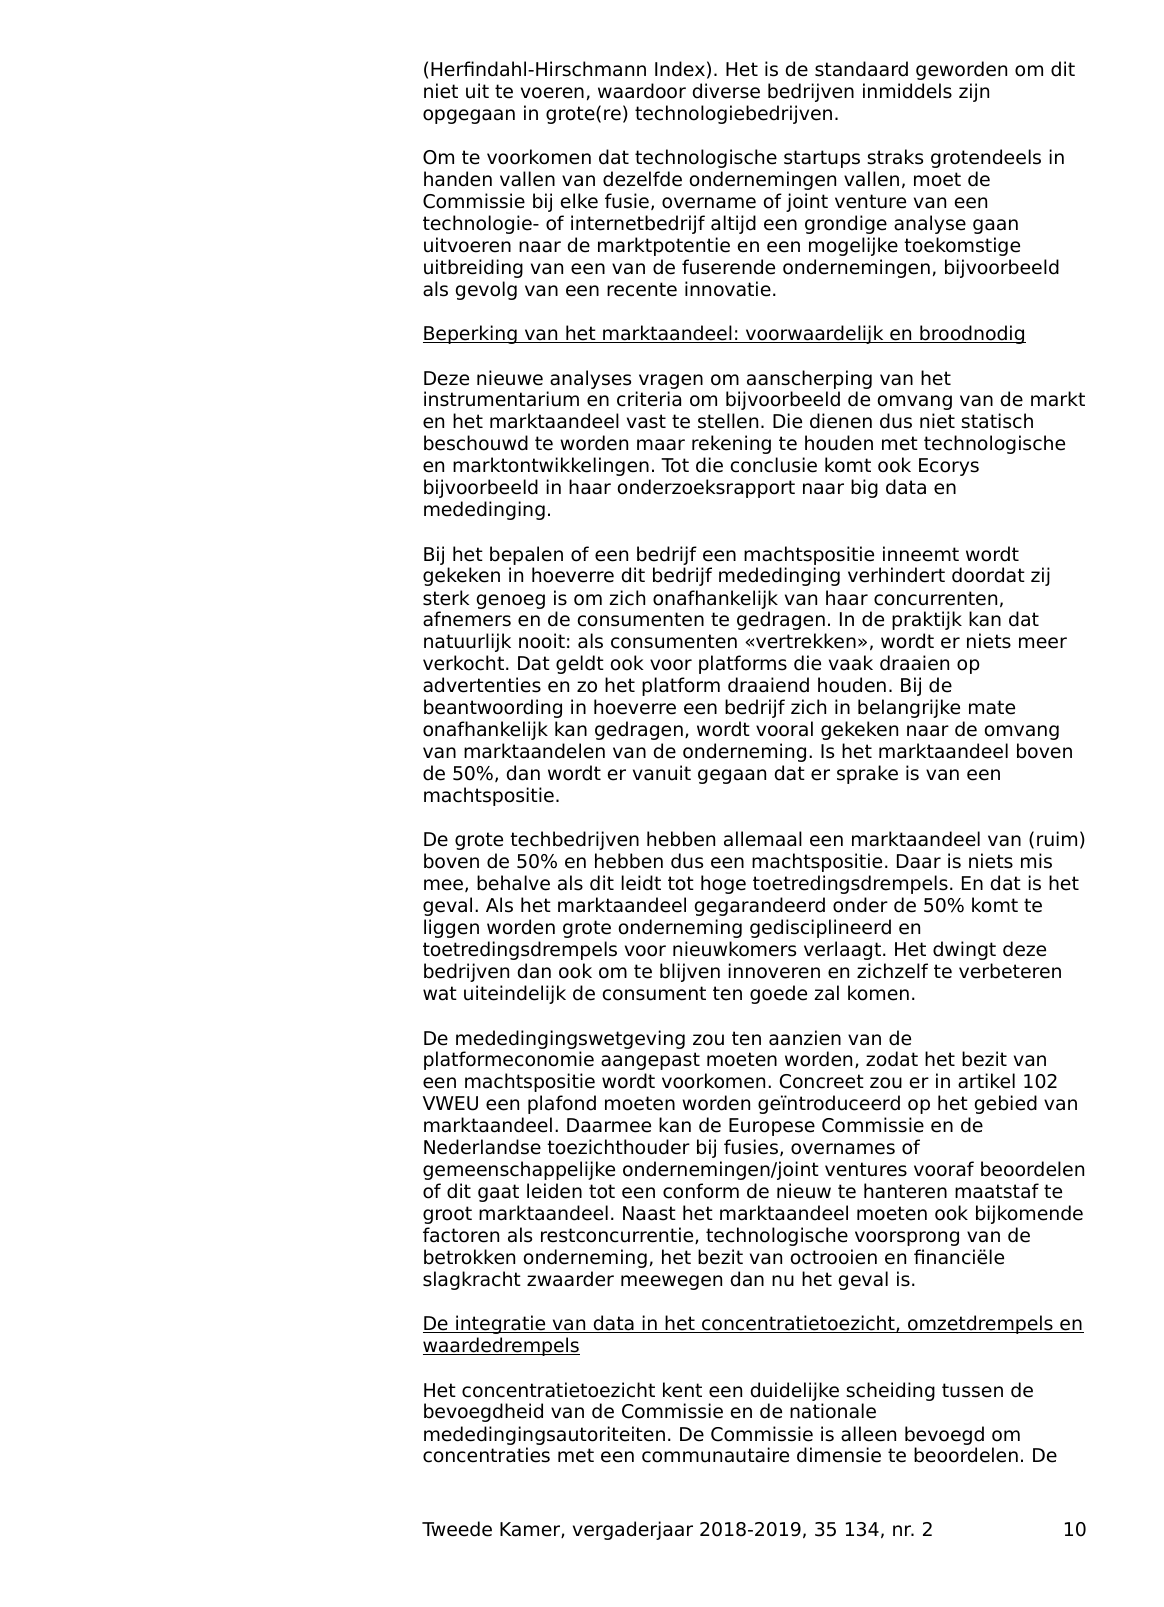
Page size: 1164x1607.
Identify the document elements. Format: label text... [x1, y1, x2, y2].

subtitle De integratie van data in het concentratietoezicht, omzetdrempels en waardedrempels [422, 1313, 1087, 1357]
subtitle Beperking van het marktaandeel: voorwaardelijk en broodnodig [422, 323, 1087, 345]
text De grote techbedrijven hebben allemaal een marktaandeel van (ruim) boven de 50% en hebben dus een machtspositie. Daar is niets mis mee, behalve als dit leidt tot hoge toetredingsdrempels. En dat is het geval. Als het marktaandeel gegarandeerd onder de 50% komt te liggen worden grote onderneming gedisciplineerd en toetredingsdrempels voor nieuwkomers verlaagt. Het dwingt deze bedrijven dan ook om te blijven innoveren en zichzelf te verbeteren wat uiteindelijk de consument ten goede zal komen. [422, 829, 1087, 1005]
text (Herfindahl-Hirschmann Index). Het is de standaard geworden om dit niet uit te voeren, waardoor diverse bedrijven inmiddels zijn opgegaan in grote(re) technologiebedrijven. [422, 59, 1087, 125]
text Deze nieuwe analyses vragen om aanscherping van het instrumentarium en criteria om bijvoorbeeld de omvang van de markt en het marktaandeel vast te stellen. Die dienen dus niet statisch beschouwd te worden maar rekening te houden met technologische en marktontwikkelingen. Tot die conclusie komt ook Ecorys bijvoorbeeld in haar onderzoeksrapport naar big data en mededinging. [422, 367, 1087, 521]
text Bij het bepalen of een bedrijf een machtspositie inneemt wordt gekeken in hoeverre dit bedrijf mededinging verhindert doordat zij sterk genoeg is om zich onafhankelijk van haar concurrenten, afnemers en de consumenten te gedragen. In de praktijk kan dat natuurlijk nooit: als consumenten «vertrekken», wordt er niets meer verkocht. Dat geldt ook voor platforms die vaak draaien op advertenties en zo het platform draaiend houden. Bij de beantwoording in hoeverre een bedrijf zich in belangrijke mate onafhankelijk kan gedragen, wordt vooral gekeken naar de omvang van marktaandelen van de onderneming. Is het marktaandeel boven de 50%, dan wordt er vanuit gegaan dat er sprake is van een machtspositie. [422, 543, 1087, 807]
text De mededingingswetgeving zou ten aanzien van de platformeconomie aangepast moeten worden, zodat het bezit van een machtspositie wordt voorkomen. Concreet zou er in artikel 102 VWEU een plafond moeten worden geïntroduceerd op het gebied van marktaandeel. Daarmee kan de Europese Commissie en de Nederlandse toezichthouder bij fusies, overnames of gemeenschappelijke ondernemingen/joint ventures vooraf beoordelen of dit gaat leiden tot een conform de nieuw te hanteren maatstaf te groot marktaandeel. Naast het marktaandeel moeten ook bijkomende factoren als restconcurrentie, technologische voorsprong van de betrokken onderneming, het bezit van octrooien en financiële slagkracht zwaarder meewegen dan nu het geval is. [422, 1027, 1087, 1291]
text Om te voorkomen dat technologische startups straks grotendeels in handen vallen van dezelfde ondernemingen vallen, moet de Commissie bij elke fusie, overname of joint venture van een technologie- of internetbedrijf altijd een grondige analyse gaan uitvoeren naar de marktpotentie en een mogelijke toekomstige uitbreiding van een van de fuserende ondernemingen, bijvoorbeeld als gevolg van een recente innovatie. [422, 147, 1087, 301]
text Het concentratietoezicht kent een duidelijke scheiding tussen de bevoegdheid van de Commissie en de nationale mededingingsautoriteiten. De Commissie is alleen bevoegd om concentraties met een communautaire dimensie te beoordelen. De [422, 1379, 1087, 1467]
